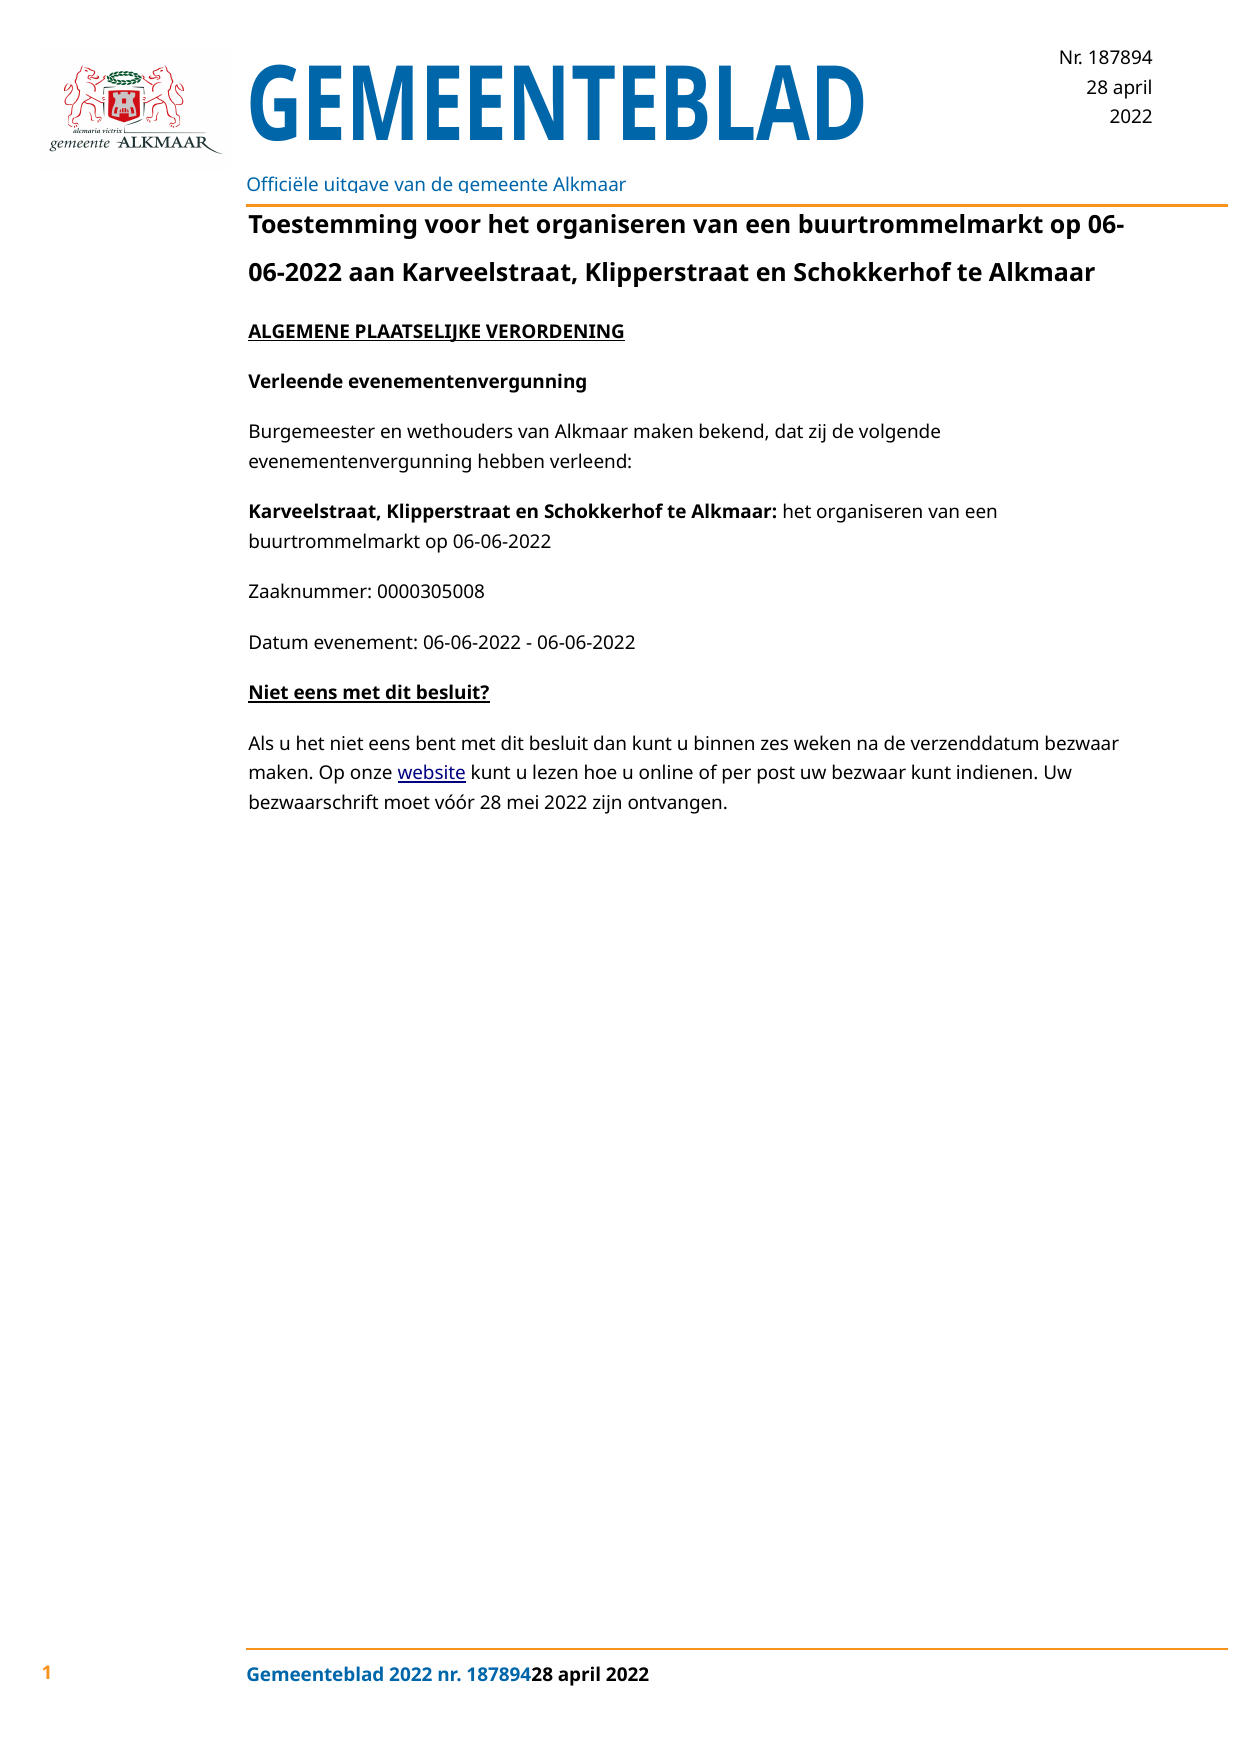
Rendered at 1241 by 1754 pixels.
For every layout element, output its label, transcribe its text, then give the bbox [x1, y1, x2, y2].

text Zaaknummer: 0000305008 [248, 579, 1152, 604]
picture [41, 47, 231, 172]
text Verleende evenementenvergunning [248, 368, 1152, 394]
text Datum evenement: 06-06-2022 - 06-06-2022 [248, 629, 1152, 655]
text Karveelstraat, Klipperstraat en Schokkerhof te Alkmaar: het organiseren van een buurtrommelmarkt op 06-06-2022 [248, 499, 1152, 554]
text ALGEMENE PLAATSELIJKE VERORDENING [248, 318, 1152, 344]
text Toestemming voor het organiseren van een buurtrommelmarkt op 06-06-2022 aan Karveelstraat, Klipperstraat en Schokkerhof te Alkmaar [248, 207, 1152, 288]
text Burgemeester en wethouders van Alkmaar maken bekend, dat zij de volgende evenementenvergunning hebben verleend: [248, 419, 1152, 474]
text Als u het niet eens bent met dit besluit dan kunt u binnen zes weken na de verzenddatum bezwaar maken. Op onze website kunt u lezen hoe u online of per post uw bezwaar kunt indienen. Uw bezwaarschrift moet vóór 28 mei 2022 zijn ontvangen. [248, 730, 1152, 815]
text Niet eens met dit besluit? [248, 679, 1152, 705]
